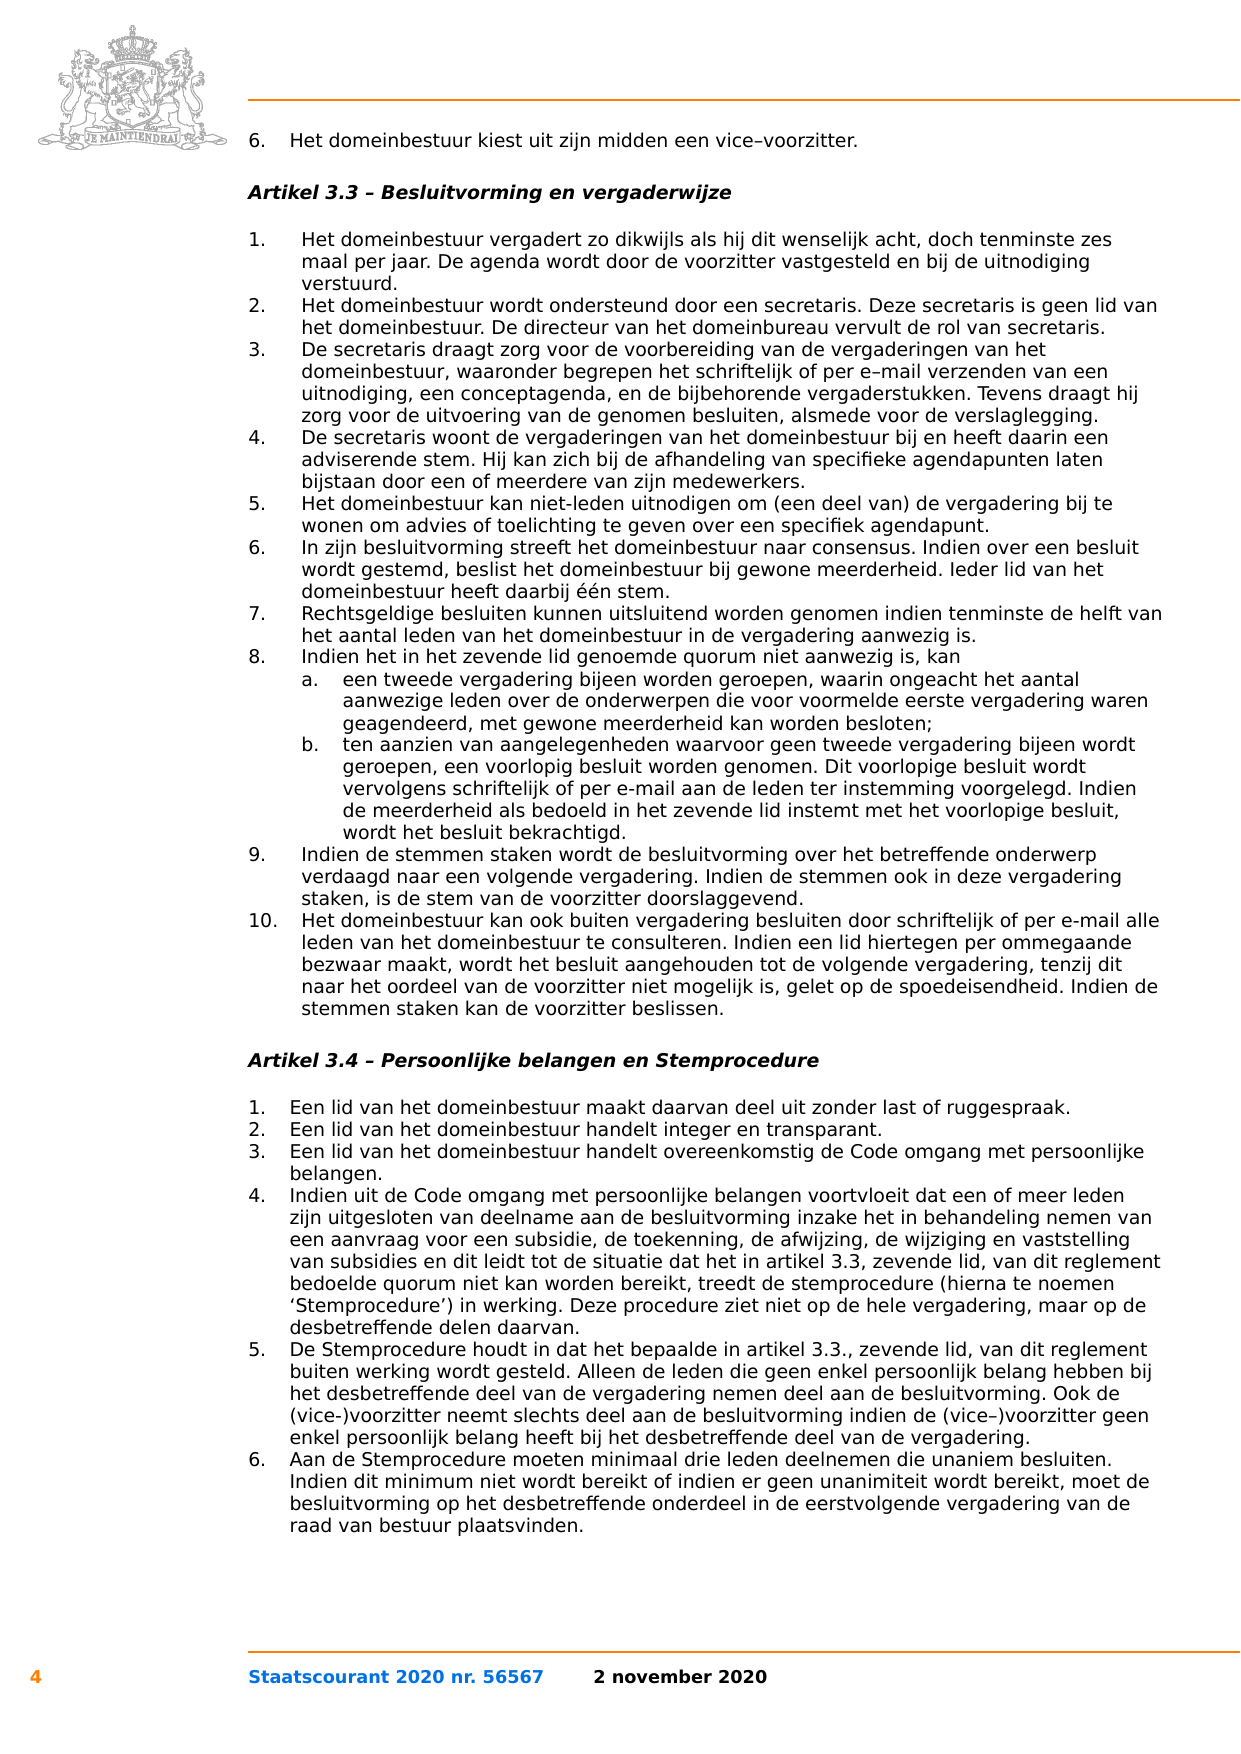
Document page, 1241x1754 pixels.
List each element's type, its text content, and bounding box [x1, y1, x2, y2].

text 2. Het domeinbestuur wordt ondersteund door een secretaris. Deze secretaris is geen lid van het domeinbestuur. De directeur van het domeinbureau vervult de rol van secretaris. [248, 295, 1163, 339]
text 3. De secretaris draagt zorg voor de voorbereiding van de vergaderingen van het domeinbestuur, waaronder begrepen het schriftelijk of per e–mail verzenden van een uitnodiging, een conceptagenda, en de bijbehorende vergaderstukken. Tevens draagt hij zorg voor de uitvoering van de genomen besluiten, alsmede voor de verslaglegging. [248, 339, 1163, 427]
text 5. De Stemprocedure houdt in dat het bepaalde in artikel 3.3., zevende lid, van dit reglement buiten werking wordt gesteld. Alleen de leden die geen enkel persoonlijk belang hebben bij het desbetreffende deel van de vergadering nemen deel aan de besluitvorming. Ook de (vice-)voorzitter neemt slechts deel aan de besluitvorming indien de (vice–)voorzitter geen enkel persoonlijk belang heeft bij het desbetreffende deel van de vergadering. [248, 1339, 1163, 1449]
text 4. Indien uit de Code omgang met persoonlijke belangen voortvloeit dat een of meer leden zijn uitgesloten van deelname aan de besluitvorming inzake het in behandeling nemen van een aanvraag voor een subsidie, de toekenning, de afwijzing, de wijziging en vaststelling van subsidies en dit leidt tot de situatie dat het in artikel 3.3, zevende lid, van dit reglement bedoelde quorum niet kan worden bereikt, treedt de stemprocedure (hierna te noemen ‘Stemprocedure’) in werking. Deze procedure ziet niet op de hele vergadering, maar op de desbetreffende delen daarvan. [248, 1185, 1163, 1339]
picture [38, 25, 227, 150]
text 8. Indien het in het zevende lid genoemde quorum niet aanwezig is, kan [248, 646, 1163, 668]
text 6. In zijn besluitvorming streeft het domeinbestuur naar consensus. Indien over een besluit wordt gestemd, beslist het domeinbestuur bij gewone meerderheid. Ieder lid van het domeinbestuur heeft daarbij één stem. [248, 537, 1163, 602]
text a. een tweede vergadering bijeen worden geroepen, waarin ongeacht het aantal aanwezige leden over de onderwerpen die voor voormelde eerste vergadering waren geagendeerd, met gewone meerderheid kan worden besloten; [301, 668, 1163, 734]
text 2. Een lid van het domeinbestuur handelt integer en transparant. [248, 1119, 1163, 1141]
text 5. Het domeinbestuur kan niet-leden uitnodigen om (een deel van) de vergadering bij te wonen om advies of toelichting te geven over een specifiek agendapunt. [248, 493, 1163, 537]
text 1. Een lid van het domeinbestuur maakt daarvan deel uit zonder last of ruggespraak. [248, 1097, 1163, 1119]
subtitle Artikel 3.4 – Persoonlijke belangen en Stemprocedure [248, 1050, 1163, 1072]
text 9. Indien de stemmen staken wordt de besluitvorming over het betreffende onderwerp verdaagd naar een volgende vergadering. Indien de stemmen ook in deze vergadering staken, is de stem van de voorzitter doorslaggevend. [248, 844, 1163, 910]
text b. ten aanzien van aangelegenheden waarvoor geen tweede vergadering bijeen wordt geroepen, een voorlopig besluit worden genomen. Dit voorlopige besluit wordt vervolgens schriftelijk of per e-mail aan de leden ter instemming voorgelegd. Indien de meerderheid als bedoeld in het zevende lid instemt met het voorlopige besluit, wordt het besluit bekrachtigd. [301, 734, 1163, 844]
text 10. Het domeinbestuur kan ook buiten vergadering besluiten door schriftelijk of per e-mail alle leden van het domeinbestuur te consulteren. Indien een lid hiertegen per ommegaande bezwaar maakt, wordt het besluit aangehouden tot de volgende vergadering, tenzij dit naar het oordeel van de voorzitter niet mogelijk is, gelet op de spoedeisendheid. Indien de stemmen staken kan de voorzitter beslissen. [248, 910, 1163, 1020]
text 4. De secretaris woont de vergaderingen van het domeinbestuur bij en heeft daarin een adviserende stem. Hij kan zich bij de afhandeling van specifieke agendapunten laten bijstaan door een of meerdere van zijn medewerkers. [248, 427, 1163, 493]
text 3. Een lid van het domeinbestuur handelt overeenkomstig de Code omgang met persoonlijke belangen. [248, 1141, 1163, 1185]
text 7. Rechtsgeldige besluiten kunnen uitsluitend worden genomen indien tenminste de helft van het aantal leden van het domeinbestuur in de vergadering aanwezig is. [248, 602, 1163, 646]
text 6. Aan de Stemprocedure moeten minimaal drie leden deelnemen die unaniem besluiten. Indien dit minimum niet wordt bereikt of indien er geen unanimiteit wordt bereikt, moet de besluitvorming op het desbetreffende onderdeel in de eerstvolgende vergadering van de raad van bestuur plaatsvinden. [248, 1449, 1163, 1537]
text 6. Het domeinbestuur kiest uit zijn midden een vice–voorzitter. [248, 130, 1163, 152]
text 1. Het domeinbestuur vergadert zo dikwijls als hij dit wenselijk acht, doch tenminste zes maal per jaar. De agenda wordt door de voorzitter vastgesteld en bij de uitnodiging verstuurd. [248, 229, 1163, 295]
subtitle Artikel 3.3 – Besluitvorming en vergaderwijze [248, 182, 1163, 204]
